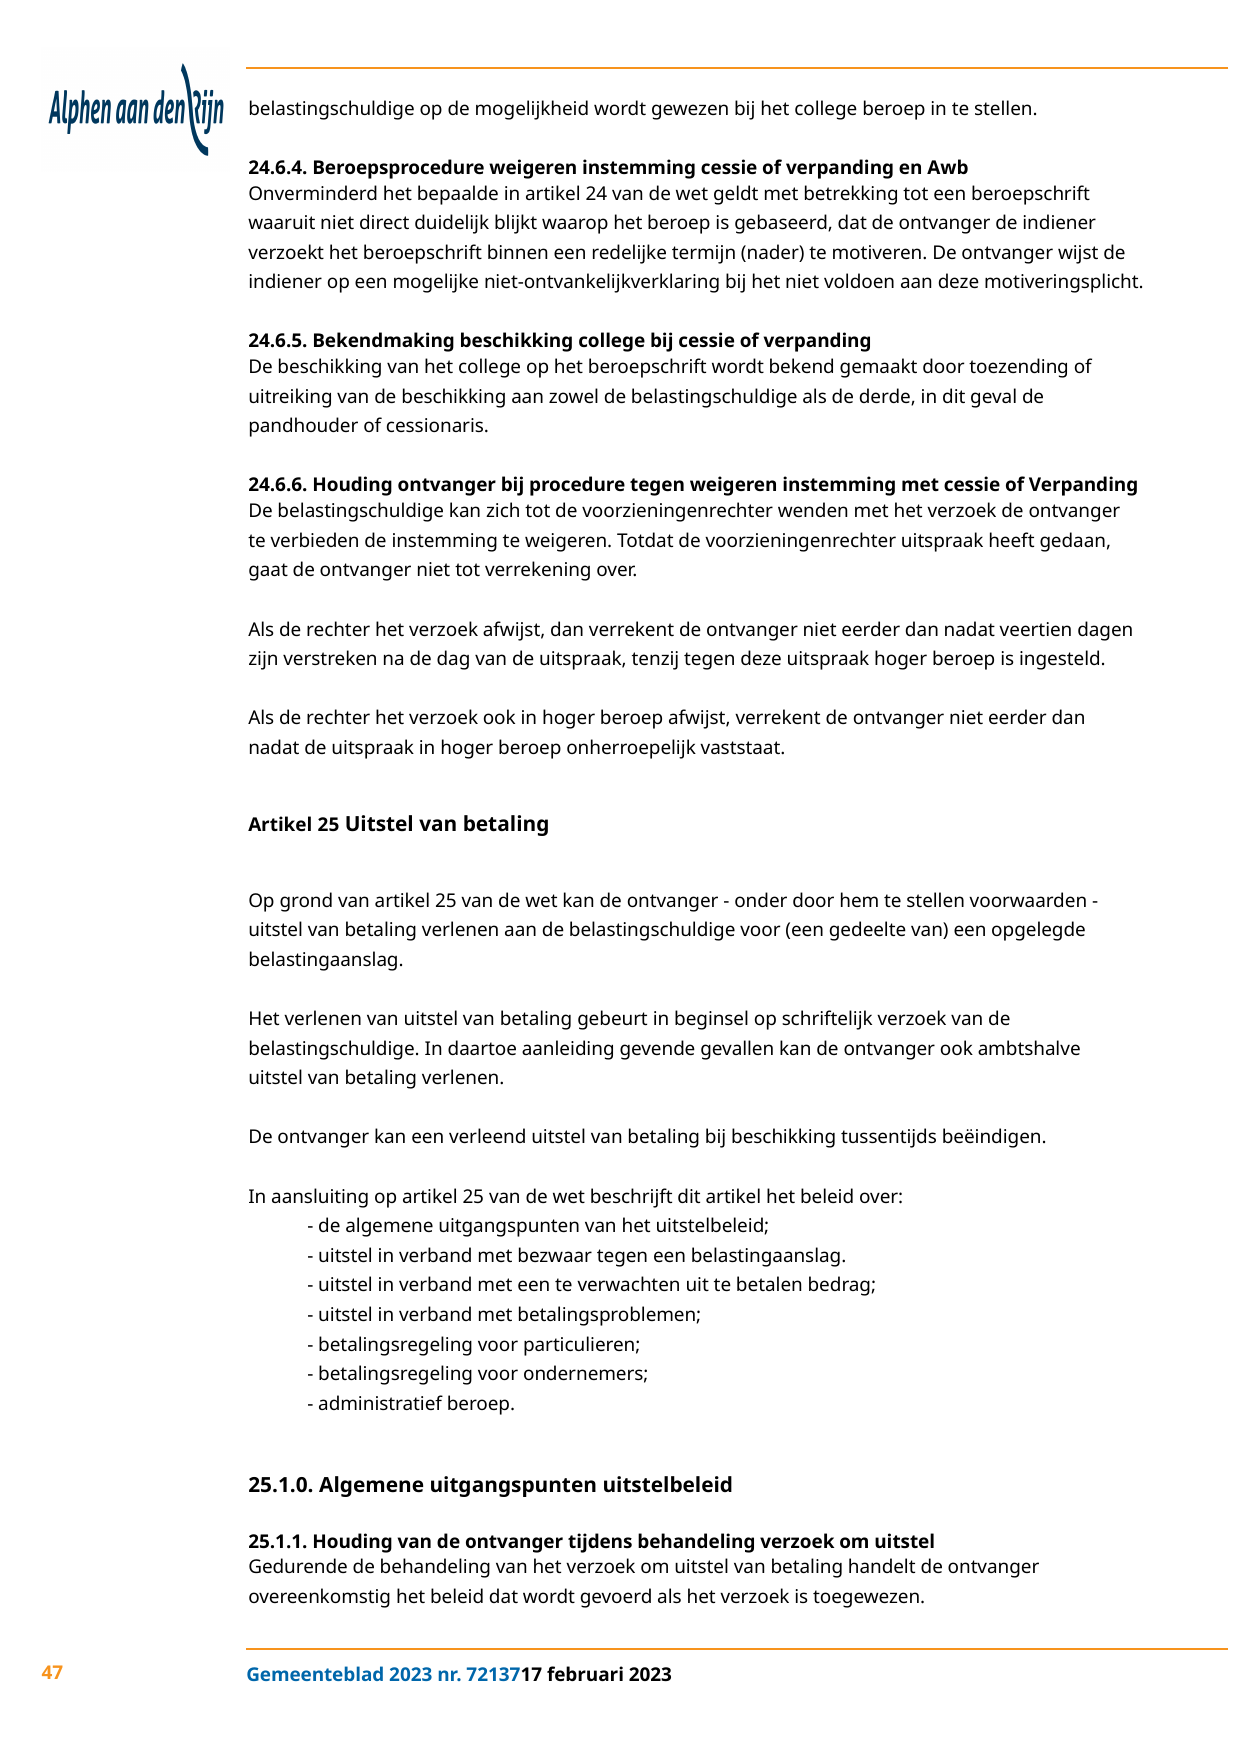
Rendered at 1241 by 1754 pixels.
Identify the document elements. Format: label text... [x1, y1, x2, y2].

text 24.6.4. Beroepsprocedure weigeren instemming cessie of verpanding en Awb [248, 154, 1152, 180]
text Onverminderd het bepaalde in artikel 24 van de wet geldt met betrekking tot een beroepschrift [248, 180, 1152, 205]
list - uitstel in verband met bezwaar tegen een belastingaanslag. [248, 1242, 1152, 1268]
text waaruit niet direct duidelijk blijkt waarop het beroep is gebaseerd, dat de ontvanger de indiener [248, 209, 1152, 235]
list - betalingsregeling voor particulieren; [248, 1331, 1152, 1356]
text pandhouder of cessionaris. [248, 412, 1152, 438]
list - uitstel in verband met betalingsproblemen; [248, 1301, 1152, 1327]
text In aansluiting op artikel 25 van de wet beschrijft dit artikel het beleid over: [248, 1183, 1152, 1208]
text zijn verstreken na de dag van de uitspraak, tenzij tegen deze uitspraak hoger beroep is ingesteld. [248, 645, 1152, 671]
text Artikel 25 Uitstel van betaling [248, 809, 1152, 838]
text uitreiking van de beschikking aan zowel de belastingschuldige als de derde, in dit geval de [248, 383, 1152, 409]
text belastingschuldige. In daartoe aanleiding gevende gevallen kan de ontvanger ook ambtshalve [248, 1035, 1152, 1061]
list - betalingsregeling voor ondernemers; [248, 1360, 1152, 1386]
list - administratief beroep. [248, 1390, 1152, 1416]
text verzoekt het beroepschrift binnen een redelijke termijn (nader) te motiveren. De ontvanger wijst de [248, 239, 1152, 264]
list - de algemene uitgangspunten van het uitstelbeleid; [248, 1212, 1152, 1238]
text belastingaanslag. [248, 946, 1152, 972]
text Gedurende de behandeling van het verzoek om uitstel van betaling handelt de ontvanger [248, 1554, 1152, 1579]
text overeenkomstig het beleid dat wordt gevoerd als het verzoek is toegewezen. [248, 1583, 1152, 1609]
text belastingschuldige op de mogelijkheid wordt gewezen bij het college beroep in te stellen. [248, 95, 1152, 121]
text 24.6.6. Houding ontvanger bij procedure tegen weigeren instemming met cessie of Verpanding [248, 472, 1152, 497]
text indiener op een mogelijke niet-ontvankelijkverklaring bij het niet voldoen aan deze motiveringsplicht. [248, 268, 1152, 294]
text te verbieden de instemming te weigeren. Totdat de voorzieningenrechter uitspraak heeft gedaan, [248, 527, 1152, 553]
text uitstel van betaling verlenen aan de belastingschuldige voor (een gedeelte van) een opgelegde [248, 917, 1152, 942]
text Op grond van artikel 25 van de wet kan de ontvanger - onder door hem te stellen voorwaarden - [248, 887, 1152, 913]
text Als de rechter het verzoek ook in hoger beroep afwijst, verrekent de ontvanger niet eerder dan [248, 704, 1152, 730]
text De beschikking van het college op het beroepschrift wordt bekend gemaakt door toezending of [248, 353, 1152, 379]
text nadat de uitspraak in hoger beroep onherroepelijk vaststaat. [248, 734, 1152, 760]
text Het verlenen van uitstel van betaling gebeurt in beginsel op schriftelijk verzoek van de [248, 1005, 1152, 1031]
text uitstel van betaling verlenen. [248, 1064, 1152, 1090]
text 25.1.1. Houding van de ontvanger tijdens behandeling verzoek om uitstel [248, 1528, 1152, 1554]
text 25.1.0. Algemene uitgangspunten uitstelbeleid [248, 1470, 1152, 1498]
text 24.6.5. Bekendmaking beschikking college bij cessie of verpanding [248, 328, 1152, 353]
text gaat de ontvanger niet tot verrekening over. [248, 557, 1152, 582]
list - uitstel in verband met een te verwachten uit te betalen bedrag; [248, 1272, 1152, 1297]
text De belastingschuldige kan zich tot de voorzieningenrechter wenden met het verzoek de ontvanger [248, 497, 1152, 523]
picture [41, 47, 231, 172]
text De ontvanger kan een verleend uitstel van betaling bij beschikking tussentijds beëindigen. [248, 1124, 1152, 1149]
text Als de rechter het verzoek afwijst, dan verrekent de ontvanger niet eerder dan nadat veertien dagen [248, 616, 1152, 641]
